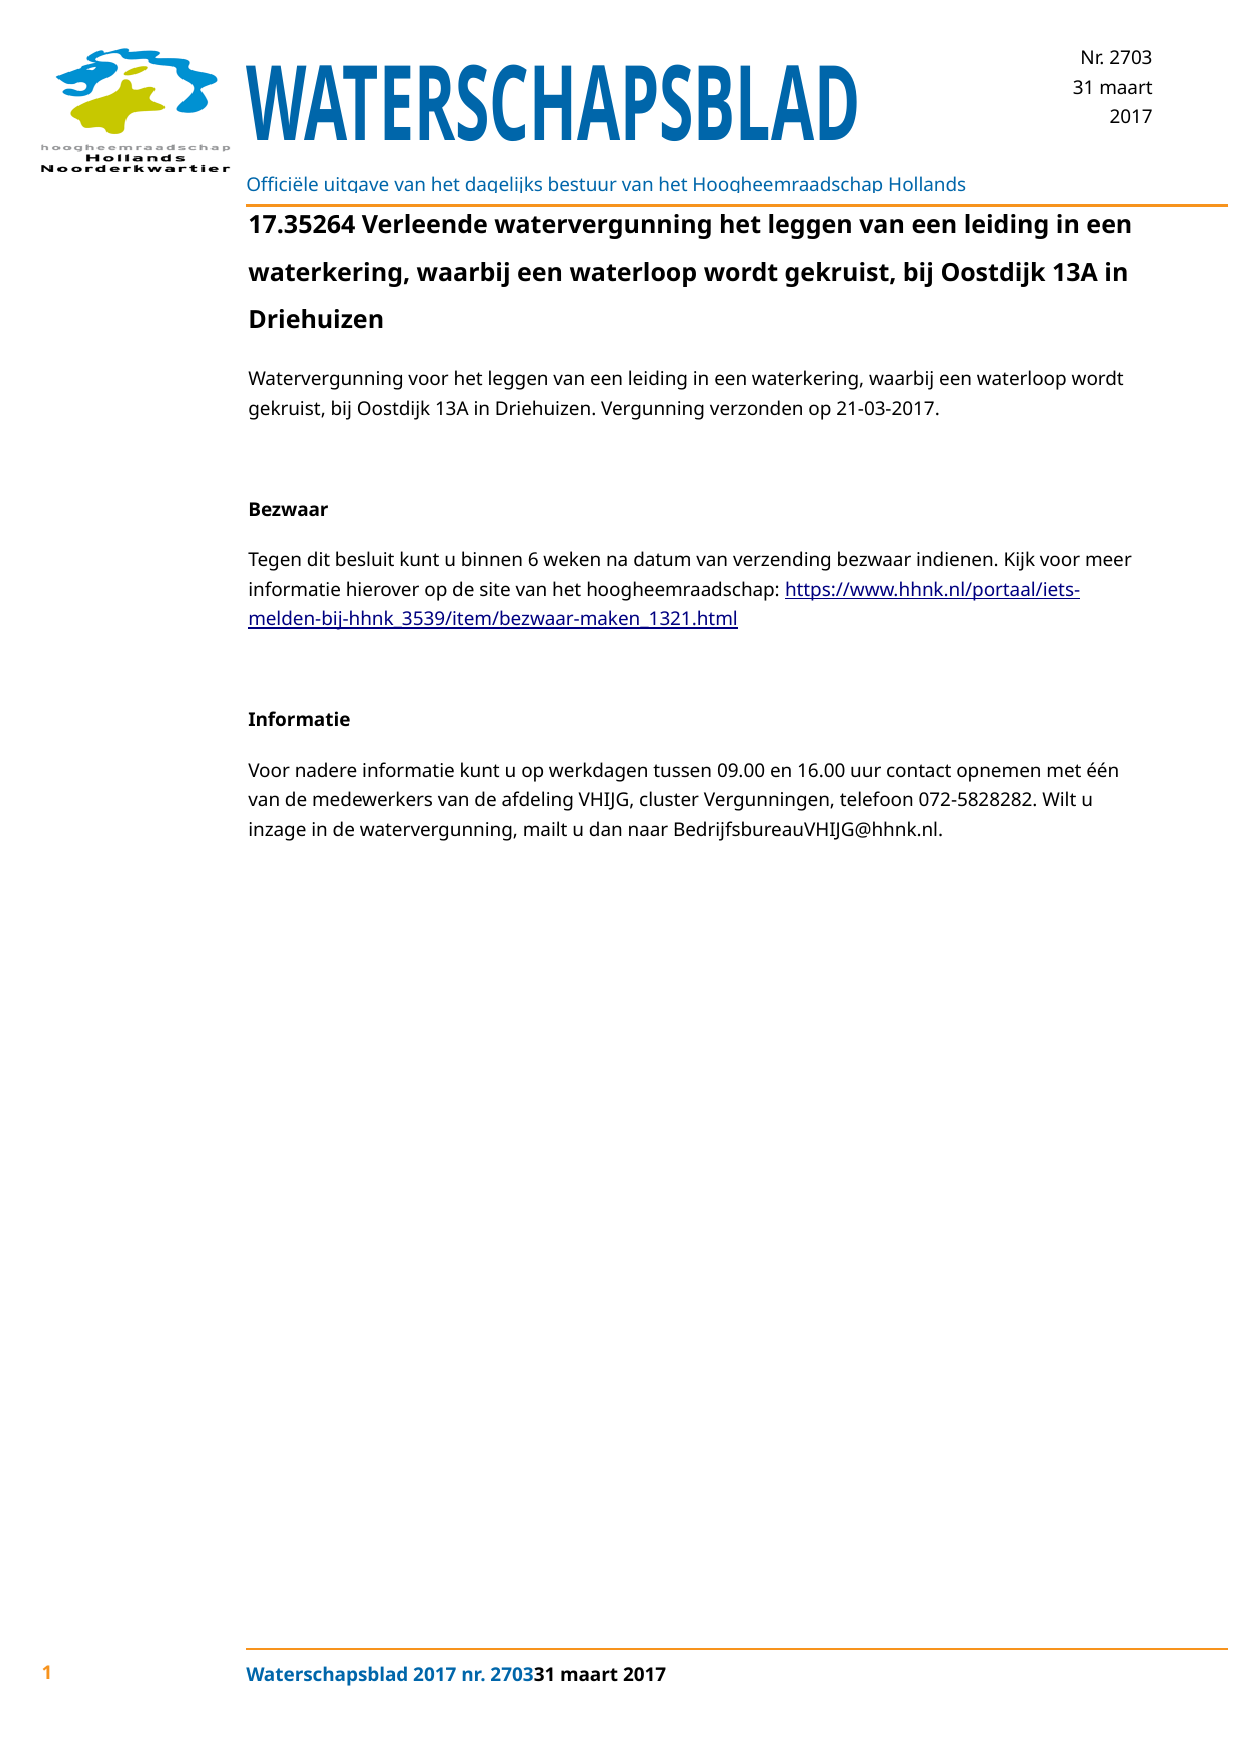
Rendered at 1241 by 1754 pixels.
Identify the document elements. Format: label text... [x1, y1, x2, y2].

picture [41, 47, 231, 172]
text Voor nadere informatie kunt u op werkdagen tussen 09.00 en 16.00 uur contact opnemen met één van de medewerkers van de afdeling VHIJG, cluster Vergunningen, telefoon 072-5828282. Wilt u inzage in de watervergunning, mailt u dan naar BedrijfsbureauVHIJG@hhnk.nl. [248, 757, 1152, 842]
text Tegen dit besluit kunt u binnen 6 weken na datum van verzending bezwaar indienen. Kijk voor meer informatie hierover op de site van het hoogheemraadschap: https://www.hhnk.nl/portaal/iets-melden-bij-hhnk_3539/item/bezwaar-maken_1321.html [248, 546, 1152, 631]
text 17.35264 Verleende watervergunning het leggen van een leiding in een waterkering, waarbij een waterloop wordt gekruist, bij Oostdijk 13A in Driehuizen [248, 207, 1152, 336]
text Watervergunning voor het leggen van een leiding in een waterkering, waarbij een waterloop wordt gekruist, bij Oostdijk 13A in Driehuizen. Vergunning verzonden op 21-03-2017. [248, 366, 1152, 421]
text Bezwaar [248, 496, 1152, 522]
text Informatie [248, 706, 1152, 732]
